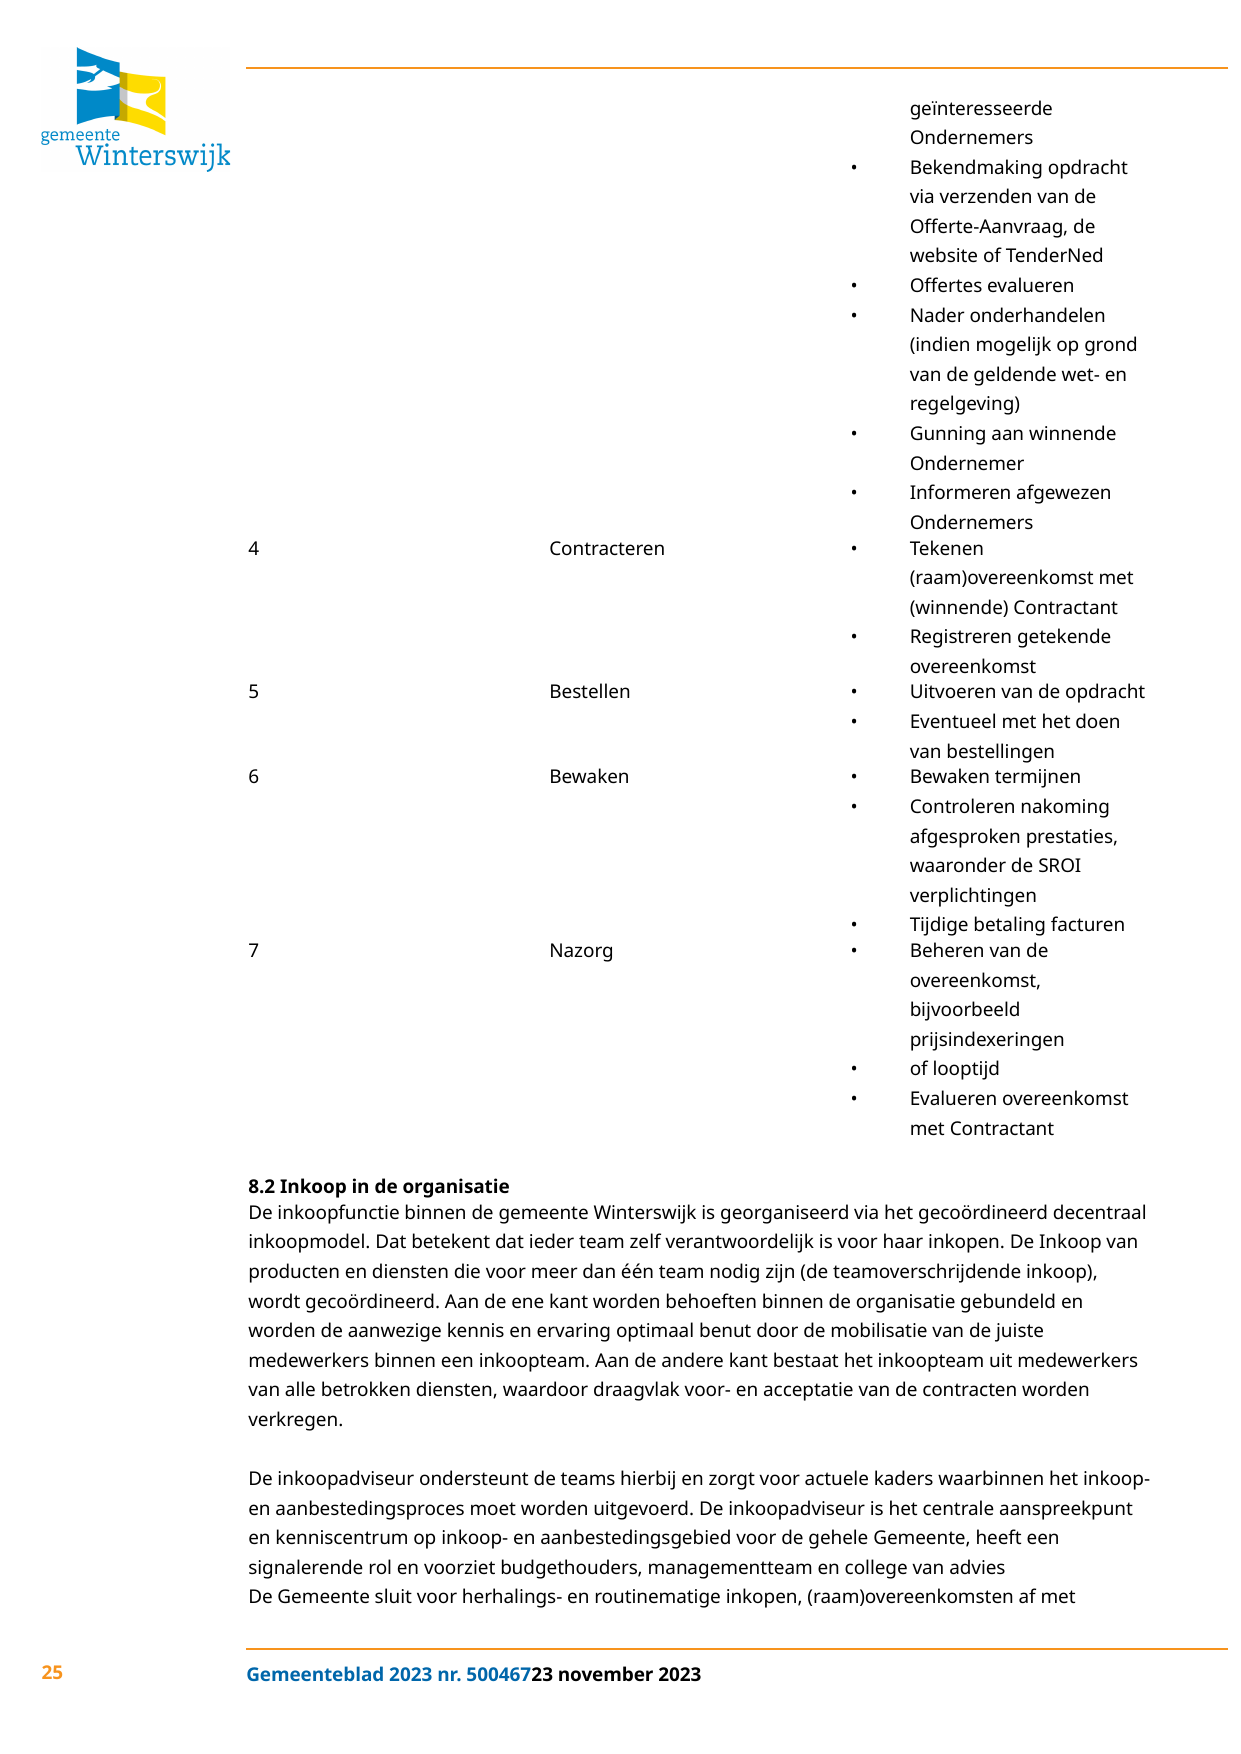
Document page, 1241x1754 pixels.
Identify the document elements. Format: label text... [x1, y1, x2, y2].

table_cell 7 [248, 937, 549, 1141]
table_cell 5 [248, 679, 549, 764]
text 8.2 Inkoop in de organisatie [248, 1173, 1152, 1199]
table_cell [549, 95, 850, 535]
table_cell [248, 95, 549, 535]
text De inkoopadviseur ondersteunt de teams hierbij en zorgt voor actuele kaders waarbinnen het inkoop- en aanbestedingsproces moet worden uitgevoerd. De inkoopadviseur is het centrale aanspreekpunt en kenniscentrum op inkoop- en aanbestedingsgebied voor de gehele Gemeente, heeft een signalerende rol en voorziet budgethouders, managementteam en college van advies [248, 1465, 1152, 1580]
table_cell Contracteren [549, 535, 850, 679]
table_cell Beheren van de overeenkomst, bijvoorbeeld prijsindexeringen of looptijd Evalueren overeenkomst met Contractant [850, 937, 1152, 1141]
table_cell Nazorg [549, 937, 850, 1141]
text De Gemeente sluit voor herhalings- en routinematige inkopen, (raam)overeenkomsten af met [248, 1584, 1152, 1609]
table_cell geïnteresseerde Ondernemers Bekendmaking opdracht via verzenden van de Offerte-Aanvraag, de website of TenderNed Offertes evalueren Nader onderhandelen (indien mogelijk op grond van de geldende wet- en regelgeving) Gunning aan winnende Ondernemer Informeren afgewezen Ondernemers [850, 95, 1152, 535]
table_cell Bewaken [549, 764, 850, 937]
picture [41, 47, 231, 172]
picture [225, 153, 231, 162]
table_cell Tekenen (raam)overeenkomst met (winnende) Contractant Registreren getekende overeenkomst [850, 535, 1152, 679]
table_cell Uitvoeren van de opdracht Eventueel met het doen van bestellingen [850, 679, 1152, 764]
table_cell Bestellen [549, 679, 850, 764]
table_cell 6 [248, 764, 549, 937]
table_cell Bewaken termijnen Controleren nakoming afgesproken prestaties, waaronder de SROI verplichtingen Tijdige betaling facturen [850, 764, 1152, 937]
text De inkoopfunctie binnen de gemeente Winterswijk is georganiseerd via het gecoördineerd decentraal inkoopmodel. Dat betekent dat ieder team zelf verantwoordelijk is voor haar inkopen. De Inkoop van producten en diensten die voor meer dan één team nodig zijn (de teamoverschrijdende inkoop), wordt gecoördineerd. Aan de ene kant worden behoeften binnen de organisatie gebundeld en worden de aanwezige kennis en ervaring optimaal benut door de mobilisatie van de juiste medewerkers binnen een inkoopteam. Aan de andere kant bestaat het inkoopteam uit medewerkers van alle betrokken diensten, waardoor draagvlak voor- en acceptatie van de contracten worden verkregen. [248, 1199, 1152, 1432]
table_cell 4 [248, 535, 549, 679]
